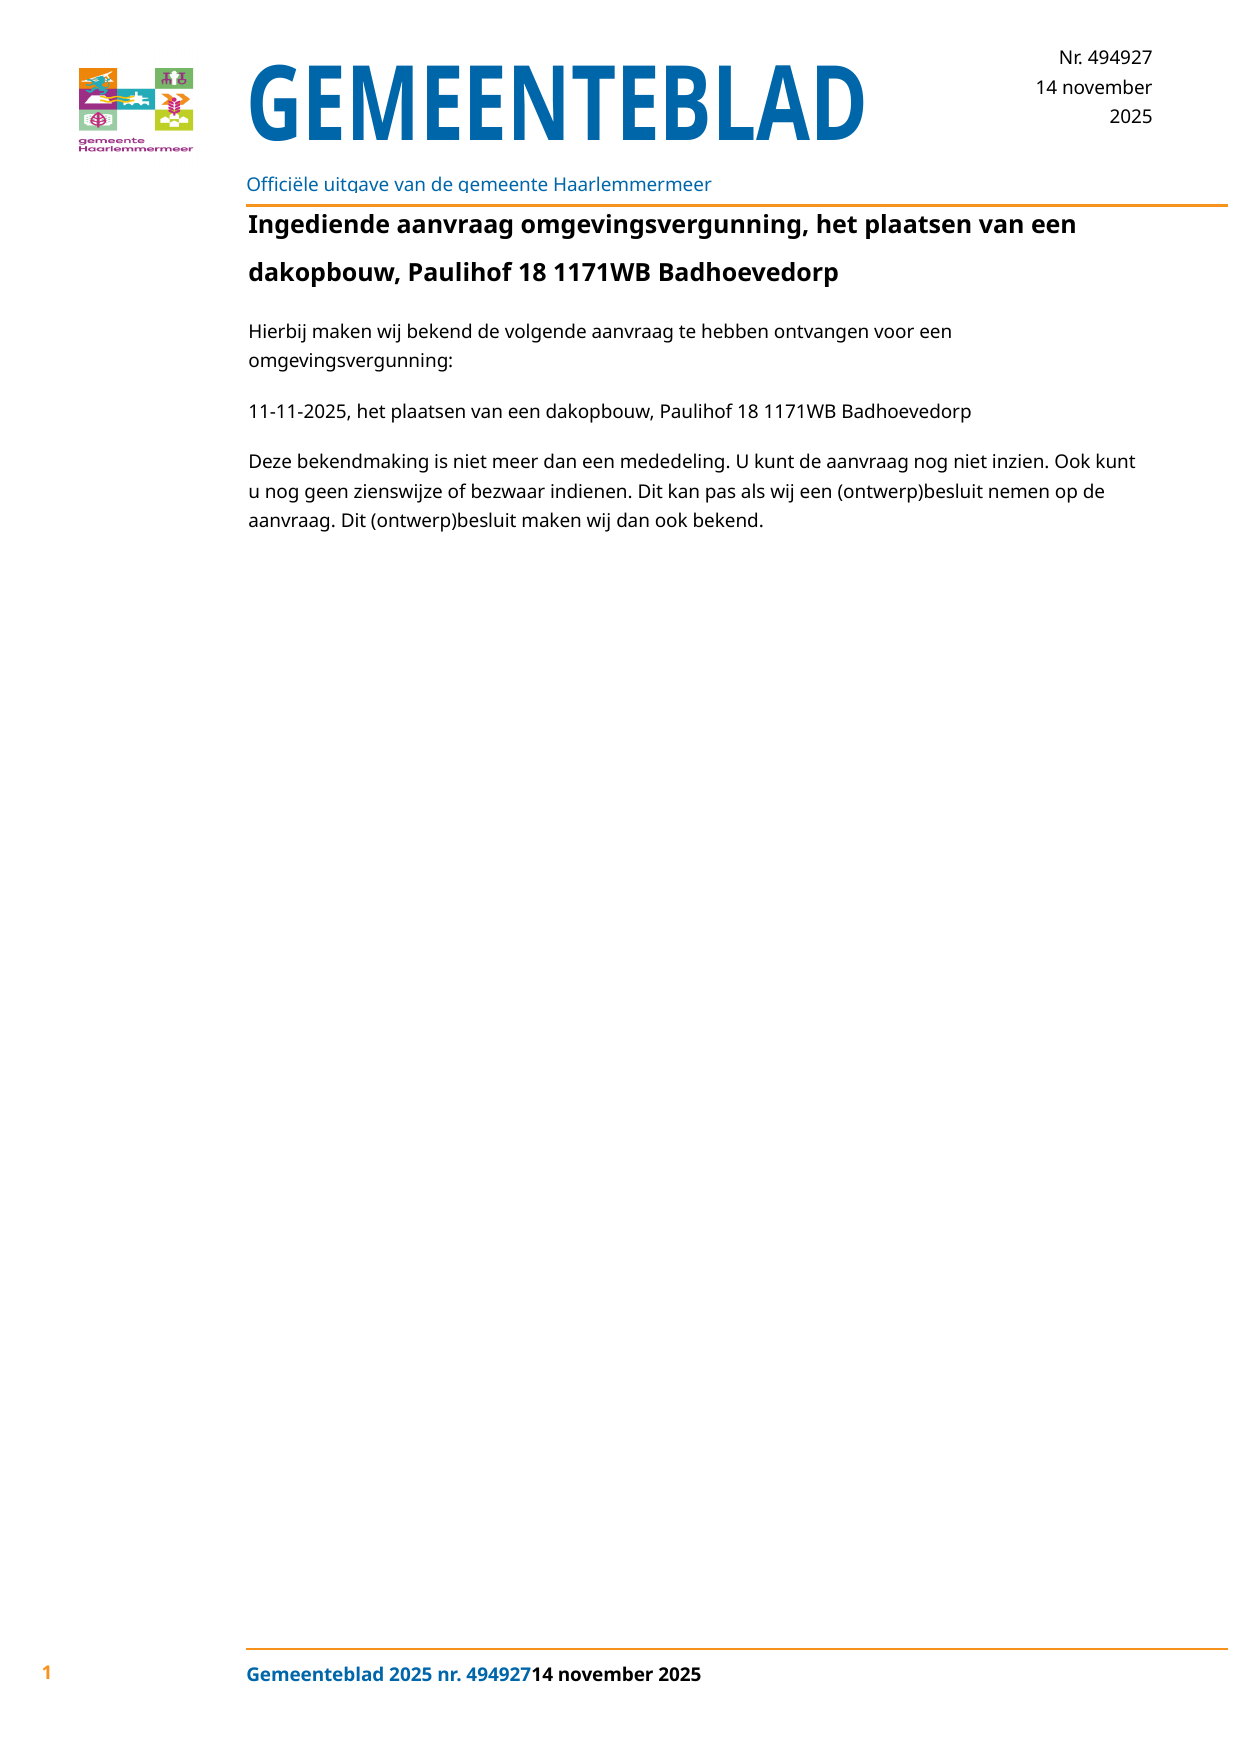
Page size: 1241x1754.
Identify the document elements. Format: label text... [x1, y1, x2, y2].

text 11-11-2025, het plaatsen van een dakopbouw, Paulihof 18 1171WB Badhoevedorp [248, 398, 1152, 424]
text Ingediende aanvraag omgevingsvergunning, het plaatsen van een dakopbouw, Paulihof 18 1171WB Badhoevedorp [248, 207, 1152, 288]
text Hierbij maken wij bekend de volgende aanvraag te hebben ontvangen voor een omgevingsvergunning: [248, 318, 1152, 373]
picture [41, 47, 231, 172]
text Deze bekendmaking is niet meer dan een mededeling. U kunt de aanvraag nog niet inzien. Ook kunt u nog geen zienswijze of bezwaar indienen. Dit kan pas als wij een (ontwerp)besluit nemen op de aanvraag. Dit (ontwerp)besluit maken wij dan ook bekend. [248, 448, 1152, 533]
